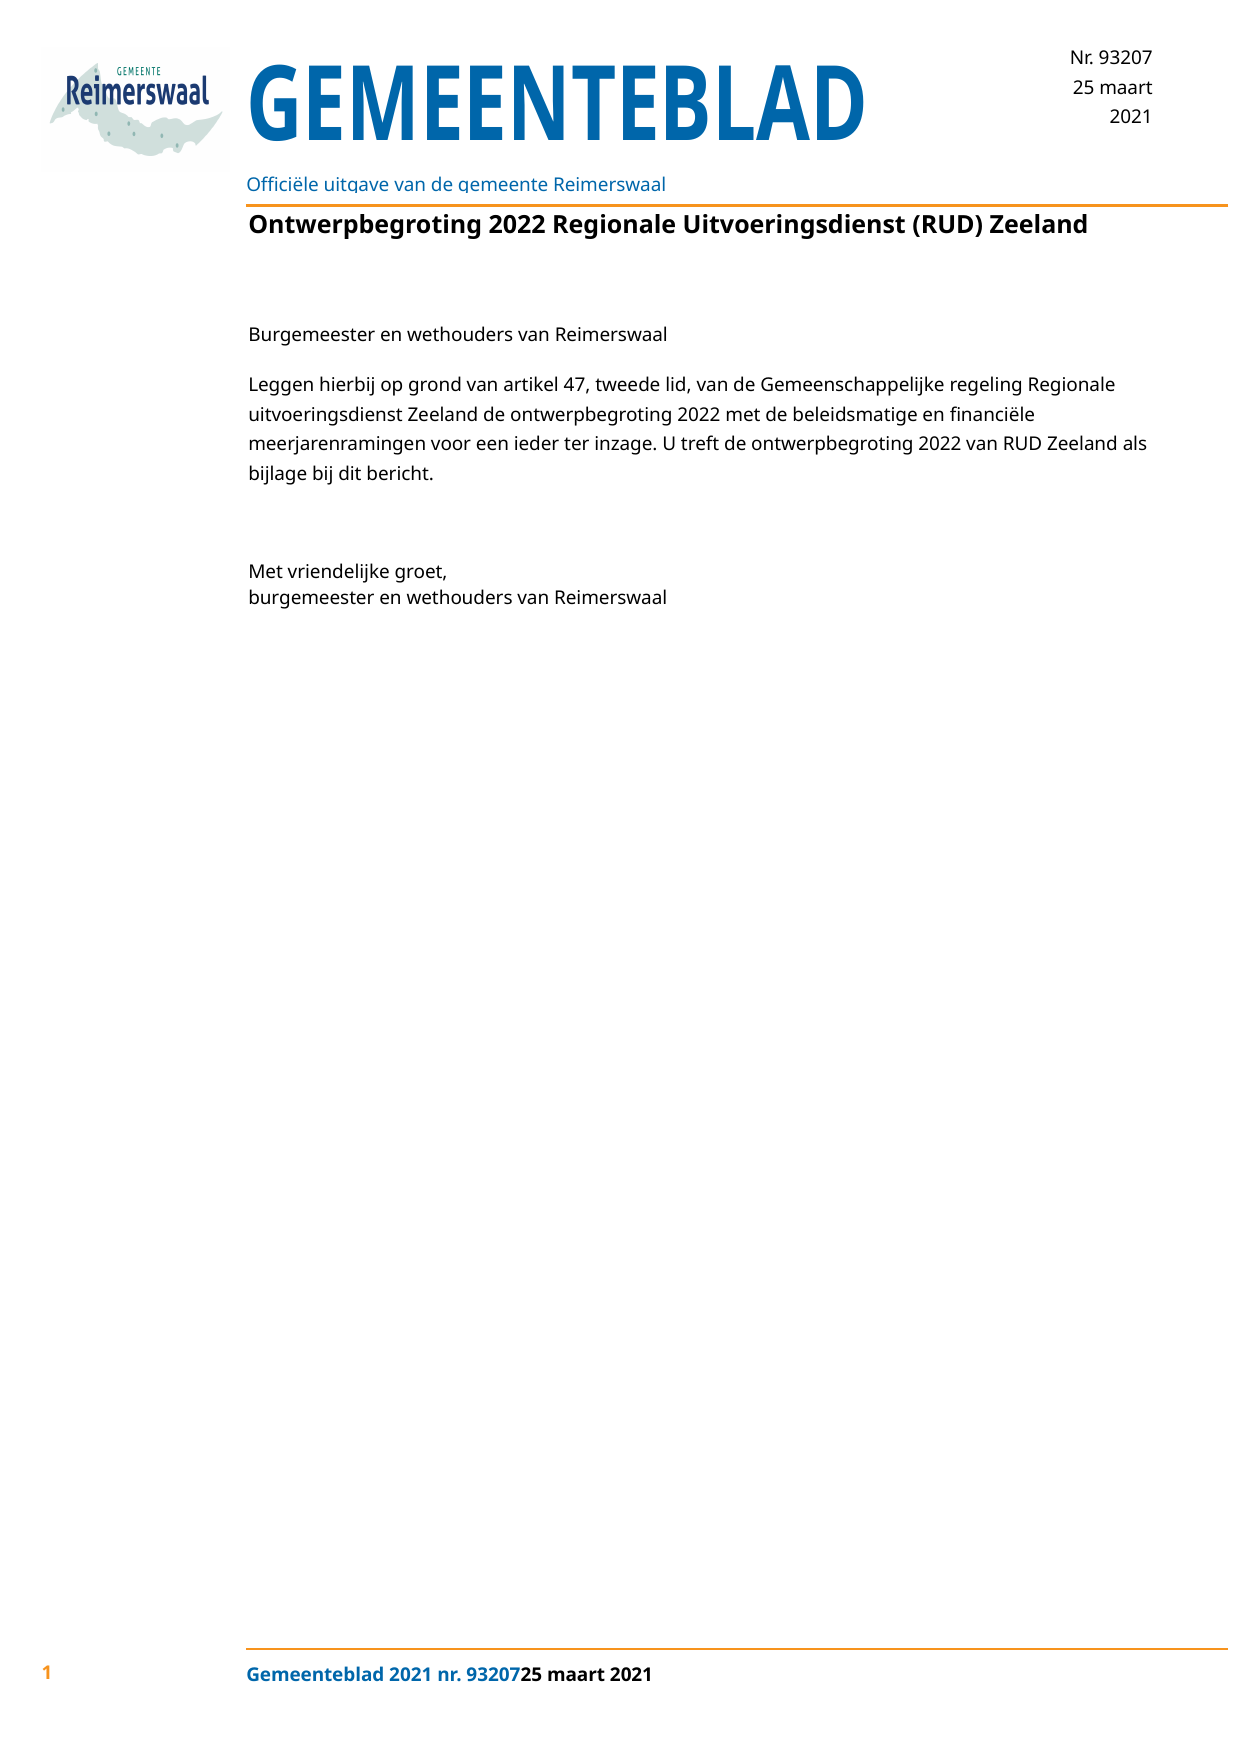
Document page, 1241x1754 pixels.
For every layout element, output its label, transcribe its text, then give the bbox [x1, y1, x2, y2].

text Burgemeester en wethouders van Reimerswaal [248, 321, 1152, 346]
text Met vriendelijke groet, [248, 558, 1152, 584]
text burgemeester en wethouders van Reimerswaal [248, 584, 1152, 609]
text Ontwerpbegroting 2022 Regionale Uitvoeringsdienst (RUD) Zeeland [248, 207, 1152, 241]
picture [41, 47, 231, 172]
text Leggen hierbij op grond van artikel 47, tweede lid, van de Gemeenschappelijke regeling Regionale uitvoeringsdienst Zeeland de ontwerpbegroting 2022 met de beleidsmatige en financiële meerjarenramingen voor een ieder ter inzage. U treft de ontwerpbegroting 2022 van RUD Zeeland als bijlage bij dit bericht. [248, 371, 1152, 486]
